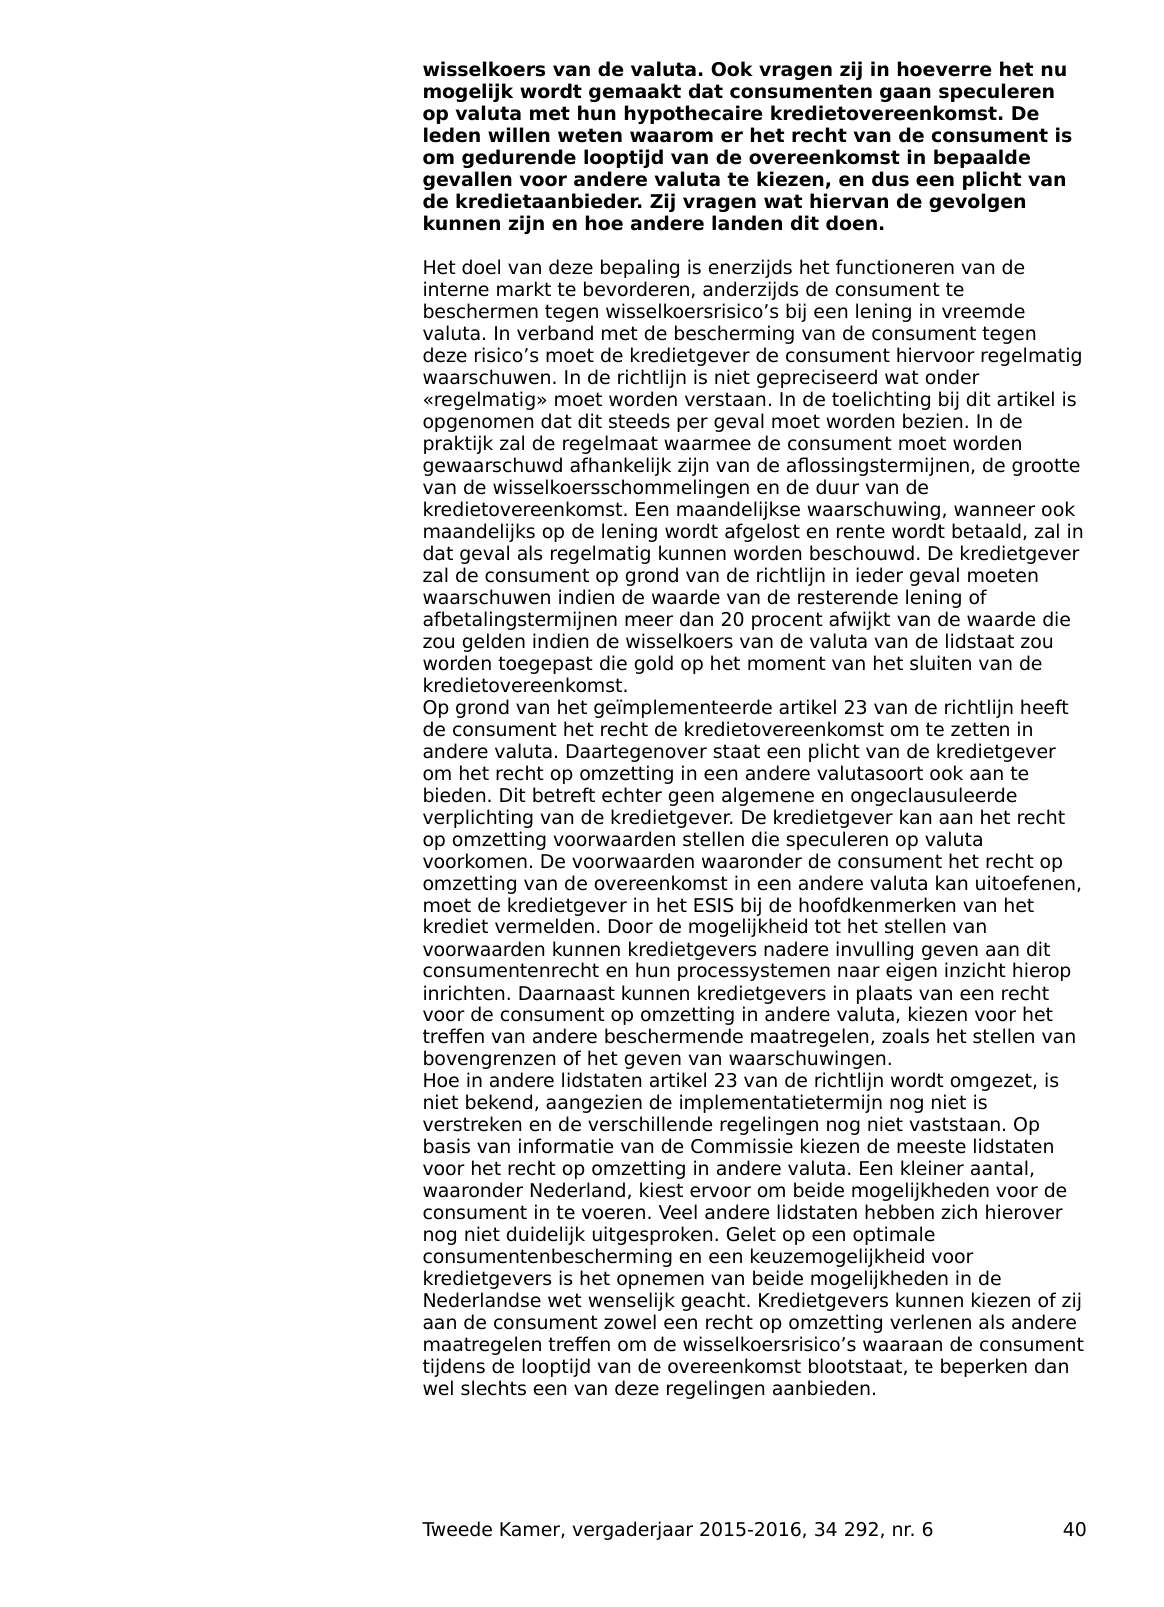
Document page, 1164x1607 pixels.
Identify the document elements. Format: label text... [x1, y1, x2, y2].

text Hoe in andere lidstaten artikel 23 van de richtlijn wordt omgezet, is niet bekend, aangezien de implementatietermijn nog niet is verstreken en de verschillende regelingen nog niet vaststaan. Op basis van informatie van de Commissie kiezen de meeste lidstaten voor het recht op omzetting in andere valuta. Een kleiner aantal, waaronder Nederland, kiest ervoor om beide mogelijkheden voor de consument in te voeren. Veel andere lidstaten hebben zich hierover nog niet duidelijk uitgesproken. Gelet op een optimale consumentenbescherming en een keuzemogelijkheid voor kredietgevers is het opnemen van beide mogelijkheden in de Nederlandse wet wenselijk geacht. Kredietgevers kunnen kiezen of zij aan de consument zowel een recht op omzetting verlenen als andere maatregelen treffen om de wisselkoersrisico’s waaraan de consument tijdens de looptijd van de overeenkomst blootstaat, te beperken dan wel slechts een van deze regelingen aanbieden. [422, 1070, 1087, 1400]
text Het doel van deze bepaling is enerzijds het functioneren van de interne markt te bevorderen, anderzijds de consument te beschermen tegen wisselkoersrisico’s bij een lening in vreemde valuta. In verband met de bescherming van de consument tegen deze risico’s moet de kredietgever de consument hiervoor regelmatig waarschuwen. In de richtlijn is niet gepreciseerd wat onder «regelmatig» moet worden verstaan. In de toelichting bij dit artikel is opgenomen dat dit steeds per geval moet worden bezien. In de praktijk zal de regelmaat waarmee de consument moet worden gewaarschuwd afhankelijk zijn van de aflossingstermijnen, de grootte van de wisselkoersschommelingen en de duur van de kredietovereenkomst. Een maandelijkse waarschuwing, wanneer ook maandelijks op de lening wordt afgelost en rente wordt betaald, zal in dat geval als regelmatig kunnen worden beschouwd. De kredietgever zal de consument op grond van de richtlijn in ieder geval moeten waarschuwen indien de waarde van de resterende lening of afbetalingstermijnen meer dan 20 procent afwijkt van de waarde die zou gelden indien de wisselkoers van de valuta van de lidstaat zou worden toegepast die gold op het moment van het sluiten van de kredietovereenkomst. [422, 257, 1087, 697]
text Op grond van het geïmplementeerde artikel 23 van de richtlijn heeft de consument het recht de kredietovereenkomst om te zetten in andere valuta. Daartegenover staat een plicht van de kredietgever om het recht op omzetting in een andere valutasoort ook aan te bieden. Dit betreft echter geen algemene en ongeclausuleerde verplichting van de kredietgever. De kredietgever kan aan het recht op omzetting voorwaarden stellen die speculeren op valuta voorkomen. De voorwaarden waaronder de consument het recht op omzetting van de overeenkomst in een andere valuta kan uitoefenen, moet de kredietgever in het ESIS bij de hoofdkenmerken van het krediet vermelden. Door de mogelijkheid tot het stellen van voorwaarden kunnen kredietgevers nadere invulling geven aan dit consumentenrecht en hun processystemen naar eigen inzicht hierop inrichten. Daarnaast kunnen kredietgevers in plaats van een recht voor de consument op omzetting in andere valuta, kiezen voor het treffen van andere beschermende maatregelen, zoals het stellen van bovengrenzen of het geven van waarschuwingen. [422, 697, 1087, 1070]
text wisselkoers van de valuta. Ook vragen zij in hoeverre het nu mogelijk wordt gemaakt dat consumenten gaan speculeren op valuta met hun hypothecaire kredietovereenkomst. De leden willen weten waarom er het recht van de consument is om gedurende looptijd van de overeenkomst in bepaalde gevallen voor andere valuta te kiezen, en dus een plicht van de kredietaanbieder. Zij vragen wat hiervan de gevolgen kunnen zijn en hoe andere landen dit doen. [422, 59, 1087, 235]
